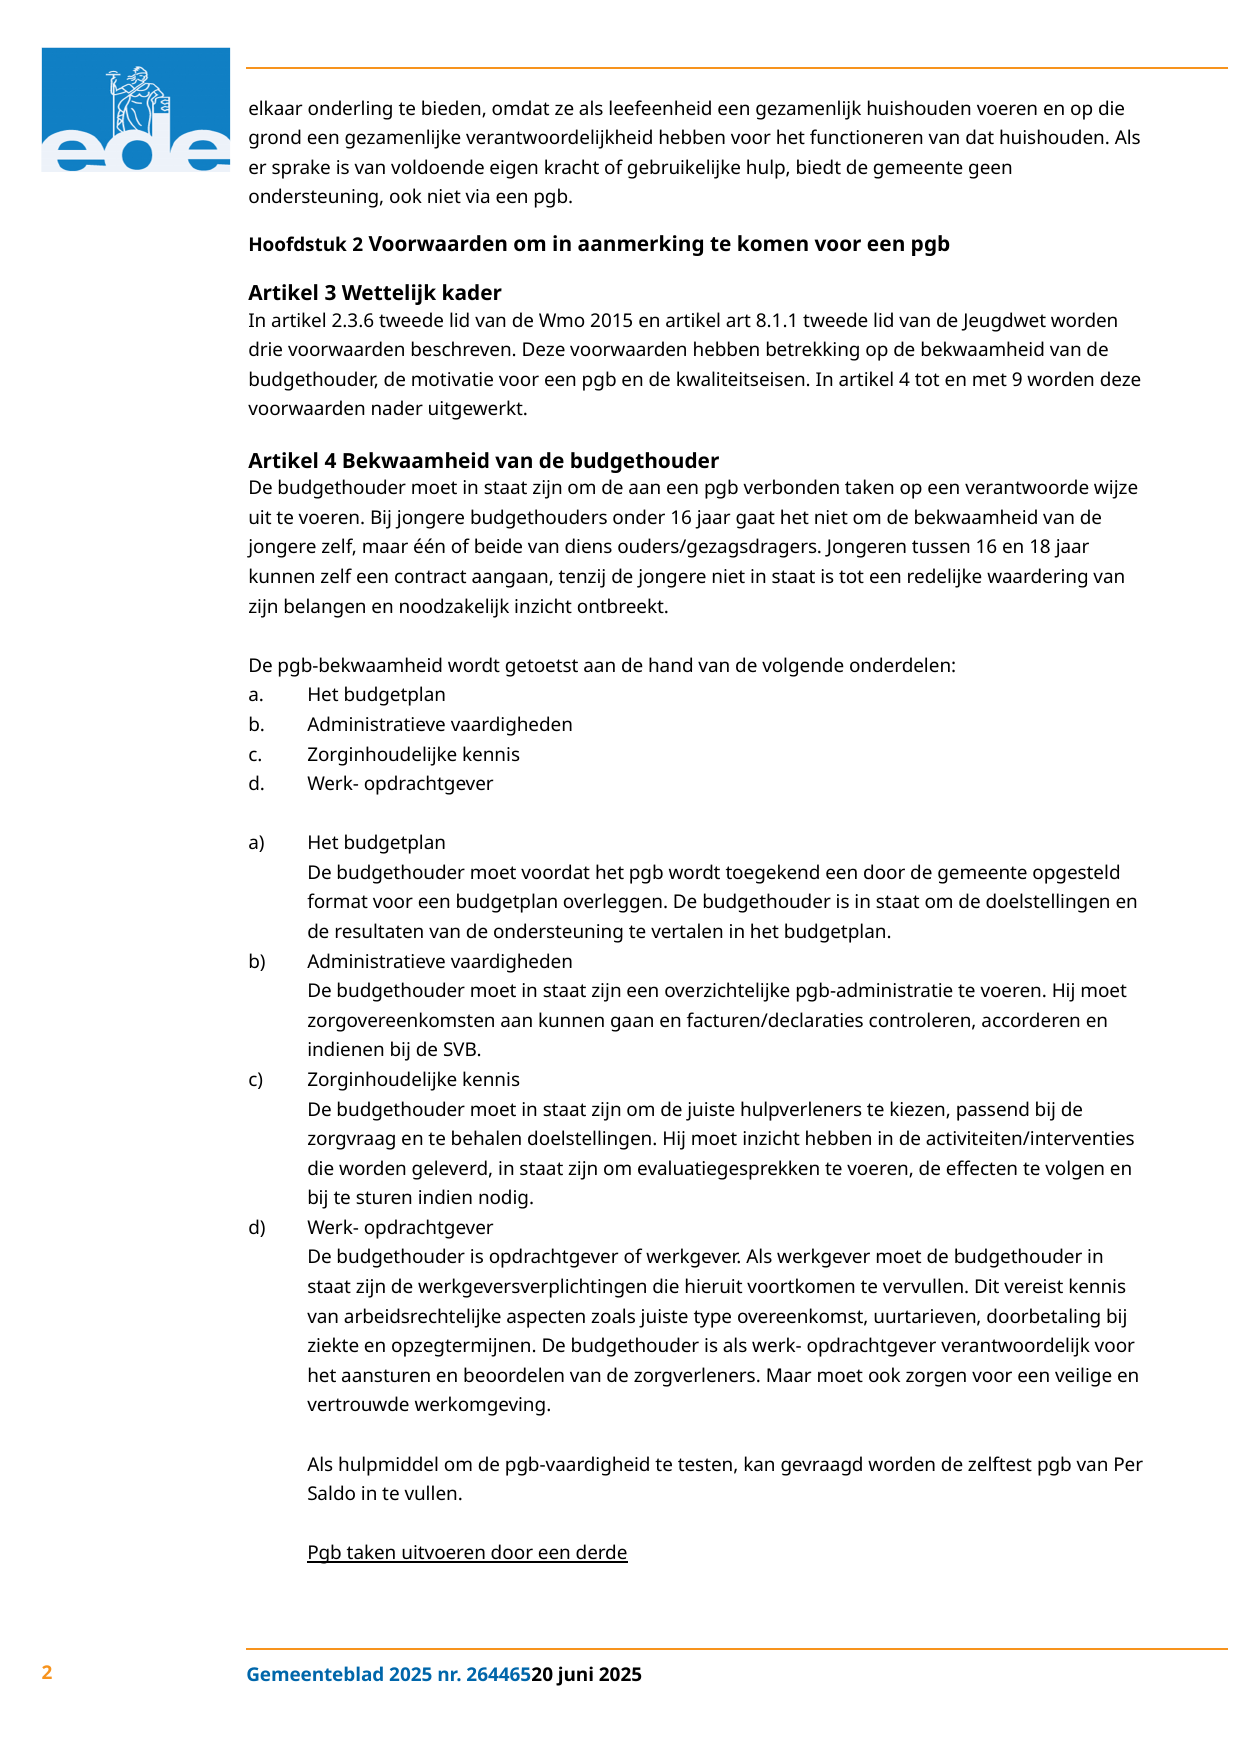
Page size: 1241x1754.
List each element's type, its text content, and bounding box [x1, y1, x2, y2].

list De budgethouder is opdrachtgever of werkgever. Als werkgever moet de budgethouder in staat zijn de werkgeversverplichtingen die hieruit voortkomen te vervullen. Dit vereist kennis van arbeidsrechtelijke aspecten zoals juiste type overeenkomst, uurtarieven, doorbetaling bij ziekte en opzegtermijnen. De budgethouder is als werk- opdrachtgever verantwoordelijk voor het aansturen en beoordelen van de zorgverleners. Maar moet ook zorgen voor een veilige en vertrouwde werkomgeving. [248, 1244, 1152, 1417]
text In artikel 2.3.6 tweede lid van de Wmo 2015 en artikel art 8.1.1 tweede lid van de Jeugdwet worden drie voorwaarden beschreven. Deze voorwaarden hebben betrekking op de bekwaamheid van de budgethouder, de motivatie voor een pgb en de kwaliteitseisen. In artikel 4 tot en met 9 worden deze voorwaarden nader uitgewerkt. [248, 307, 1152, 421]
list Het budgetplan [248, 682, 1152, 707]
list De budgethouder moet voordat het pgb wordt toegekend een door de gemeente opgesteld format voor een budgetplan overleggen. De budgethouder is in staat om de doelstellingen en de resultaten van de ondersteuning te vertalen in het budgetplan. [248, 859, 1152, 944]
text De pgb-bekwaamheid wordt getoetst aan de hand van de volgende onderdelen: [248, 652, 1152, 678]
list Zorginhoudelijke kennis [248, 1066, 1152, 1092]
text Artikel 4 Bekwaamheid van de budgethouder [248, 446, 1152, 474]
list Werk- opdrachtgever [248, 770, 1152, 796]
list Administratieve vaardigheden [248, 711, 1152, 737]
list Pgb taken uitvoeren door een derde [248, 1539, 1152, 1565]
list Zorginhoudelijke kennis [248, 741, 1152, 766]
list Het budgetplan [248, 829, 1152, 855]
list Als hulpmiddel om de pgb-vaardigheid te testen, kan gevraagd worden de zelftest pgb van Per Saldo in te vullen. [248, 1451, 1152, 1506]
text Artikel 3 Wettelijk kader [248, 278, 1152, 307]
picture [41, 47, 231, 172]
text elkaar onderling te bieden, omdat ze als leefeenheid een gezamenlijk huishouden voeren en op die grond een gezamenlijke verantwoordelijkheid hebben voor het functioneren van dat huishouden. Als er sprake is van voldoende eigen kracht of gebruikelijke hulp, biedt de gemeente geen ondersteuning, ook niet via een pgb. [248, 95, 1152, 209]
text Hoofdstuk 2 Voorwaarden om in aanmerking te komen voor een pgb [248, 229, 1152, 258]
text De budgethouder moet in staat zijn om de aan een pgb verbonden taken op een verantwoorde wijze uit te voeren. Bij jongere budgethouders onder 16 jaar gaat het niet om de bekwaamheid van de jongere zelf, maar één of beide van diens ouders/gezagsdragers. Jongeren tussen 16 en 18 jaar kunnen zelf een contract aangaan, tenzij de jongere niet in staat is tot een redelijke waardering van zijn belangen en noodzakelijk inzicht ontbreekt. [248, 474, 1152, 618]
list De budgethouder moet in staat zijn om de juiste hulpverleners te kiezen, passend bij de zorgvraag en te behalen doelstellingen. Hij moet inzicht hebben in de activiteiten/interventies die worden geleverd, in staat zijn om evaluatiegesprekken te voeren, de effecten te volgen en bij te sturen indien nodig. [248, 1096, 1152, 1210]
list Administratieve vaardigheden [248, 948, 1152, 973]
list Werk- opdrachtgever [248, 1214, 1152, 1240]
list De budgethouder moet in staat zijn een overzichtelijke pgb-administratie te voeren. Hij moet zorgovereenkomsten aan kunnen gaan en facturen/declaraties controleren, accorderen en indienen bij de SVB. [248, 977, 1152, 1062]
